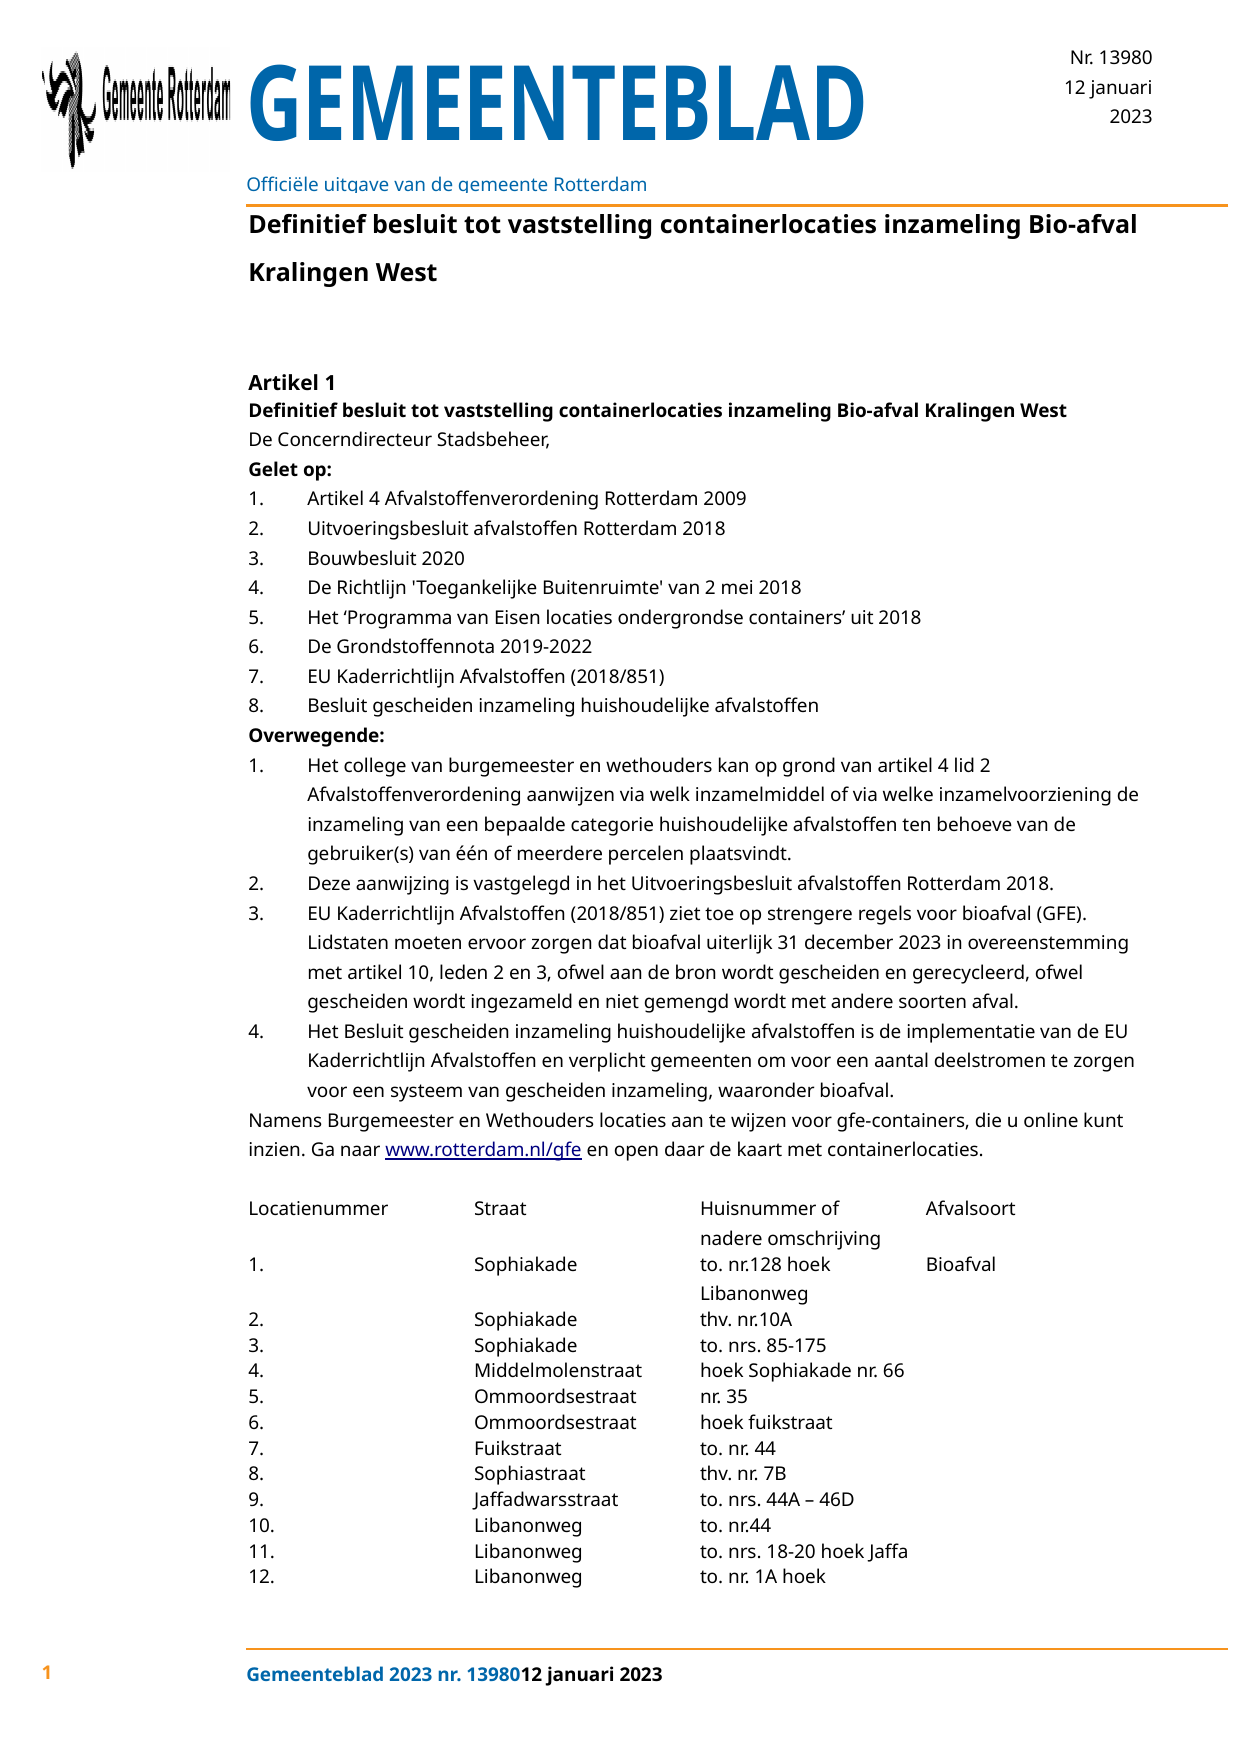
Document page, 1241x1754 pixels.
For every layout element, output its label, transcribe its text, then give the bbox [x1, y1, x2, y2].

table_cell [926, 1512, 1152, 1538]
text Gelet op: [248, 456, 1152, 482]
table_cell Jaffadwarsstraat [474, 1486, 700, 1512]
table_cell Ommoordsestraat [474, 1409, 700, 1435]
table_header Huisnummer of nadere omschrijving [700, 1196, 926, 1251]
table_cell to. nrs. 18-20 hoek Jaffa [700, 1538, 926, 1563]
table_cell [926, 1409, 1152, 1435]
text Overwegende: [248, 722, 1152, 748]
table_cell 1. [248, 1251, 474, 1306]
list Artikel 4 Afvalstoffenverordening Rotterdam 2009 [248, 486, 1152, 511]
list Deze aanwijzing is vastgelegd in het Uitvoeringsbesluit afvalstoffen Rotterdam 2018. [248, 870, 1152, 896]
table_cell 10. [248, 1512, 474, 1538]
text De Concerndirecteur Stadsbeheer, [248, 426, 1152, 452]
table_cell thv. nr. 7B [700, 1461, 926, 1486]
table_cell to. nr. 44 [700, 1435, 926, 1461]
table_cell Sophiastraat [474, 1461, 700, 1486]
table_cell hoek fuikstraat [700, 1409, 926, 1435]
list De Grondstoffennota 2019-2022 [248, 633, 1152, 659]
table_cell to. nrs. 85-175 [700, 1332, 926, 1358]
table_cell [926, 1306, 1152, 1332]
table_cell [926, 1435, 1152, 1461]
table_cell [926, 1358, 1152, 1383]
text Artikel 1 [248, 368, 1152, 397]
table_cell [926, 1384, 1152, 1409]
table_cell nr. 35 [700, 1384, 926, 1409]
table_cell [926, 1486, 1152, 1512]
picture [41, 47, 231, 172]
list Het Besluit gescheiden inzameling huishoudelijke afvalstoffen is de implementatie van de EU Kaderrichtlijn Afvalstoffen en verplicht gemeenten om voor een aantal deelstromen te zorgen voor een systeem van gescheiden inzameling, waaronder bioafval. [248, 1018, 1152, 1103]
table_cell Libanonweg [474, 1564, 700, 1589]
table_cell to. nr.128 hoek Libanonweg [700, 1251, 926, 1306]
table_cell Libanonweg [474, 1538, 700, 1563]
list Besluit gescheiden inzameling huishoudelijke afvalstoffen [248, 693, 1152, 718]
table_cell [926, 1538, 1152, 1563]
list Het ‘Programma van Eisen locaties ondergrondse containers’ uit 2018 [248, 604, 1152, 629]
table_cell [926, 1461, 1152, 1486]
table_header Locatienummer [248, 1196, 474, 1251]
table_cell to. nrs. 44A – 46D [700, 1486, 926, 1512]
list Bouwbesluit 2020 [248, 545, 1152, 570]
table_cell Middelmolenstraat [474, 1358, 700, 1383]
table_cell 9. [248, 1486, 474, 1512]
table_cell 8. [248, 1461, 474, 1486]
table_cell Sophiakade [474, 1306, 700, 1332]
table_cell 6. [248, 1409, 474, 1435]
table_cell hoek Sophiakade nr. 66 [700, 1358, 926, 1383]
list EU Kaderrichtlijn Afvalstoffen (2018/851) ziet toe op strengere regels voor bioafval (GFE). Lidstaten moeten ervoor zorgen dat bioafval uiterlijk 31 december 2023 in overeenstemming met artikel 10, leden 2 en 3, ofwel aan de bron wordt gescheiden en gerecycleerd, ofwel gescheiden wordt ingezameld en niet gemengd wordt met andere soorten afval. [248, 900, 1152, 1014]
table_cell 3. [248, 1332, 474, 1358]
text Definitief besluit tot vaststelling containerlocaties inzameling Bio-afval Kralingen West [248, 207, 1152, 288]
text Definitief besluit tot vaststelling containerlocaties inzameling Bio-afval Kralingen West [248, 397, 1152, 422]
table_cell 2. [248, 1306, 474, 1332]
table_cell 5. [248, 1384, 474, 1409]
table_header Straat [474, 1196, 700, 1251]
table_cell 7. [248, 1435, 474, 1461]
table_cell Fuikstraat [474, 1435, 700, 1461]
table_cell Sophiakade [474, 1251, 700, 1306]
table_cell 11. [248, 1538, 474, 1563]
table_cell Bioafval [926, 1251, 1152, 1306]
table_cell to. nr. 1A hoek [700, 1564, 926, 1589]
list Uitvoeringsbesluit afvalstoffen Rotterdam 2018 [248, 515, 1152, 541]
table_cell 12. [248, 1564, 474, 1589]
list De Richtlijn 'Toegankelijke Buitenruimte' van 2 mei 2018 [248, 574, 1152, 600]
table_header Afvalsoort [926, 1196, 1152, 1251]
table_cell thv. nr.10A [700, 1306, 926, 1332]
table_cell to. nr.44 [700, 1512, 926, 1538]
list Het college van burgemeester en wethouders kan op grond van artikel 4 lid 2 Afvalstoffenverordening aanwijzen via welk inzamelmiddel of via welke inzamelvoorziening de inzameling van een bepaalde categorie huishoudelijke afvalstoffen ten behoeve van de gebruiker(s) van één of meerdere percelen plaatsvindt. [248, 752, 1152, 866]
list EU Kaderrichtlijn Afvalstoffen (2018/851) [248, 663, 1152, 689]
table_cell [926, 1564, 1152, 1589]
text Namens Burgemeester en Wethouders locaties aan te wijzen voor gfe-containers, die u online kunt inzien. Ga naar www.rotterdam.nl/gfe en open daar de kaart met containerlocaties. [248, 1107, 1152, 1162]
table_cell Sophiakade [474, 1332, 700, 1358]
table_cell Ommoordsestraat [474, 1384, 700, 1409]
table_cell [926, 1332, 1152, 1358]
table_cell 4. [248, 1358, 474, 1383]
table_cell Libanonweg [474, 1512, 700, 1538]
